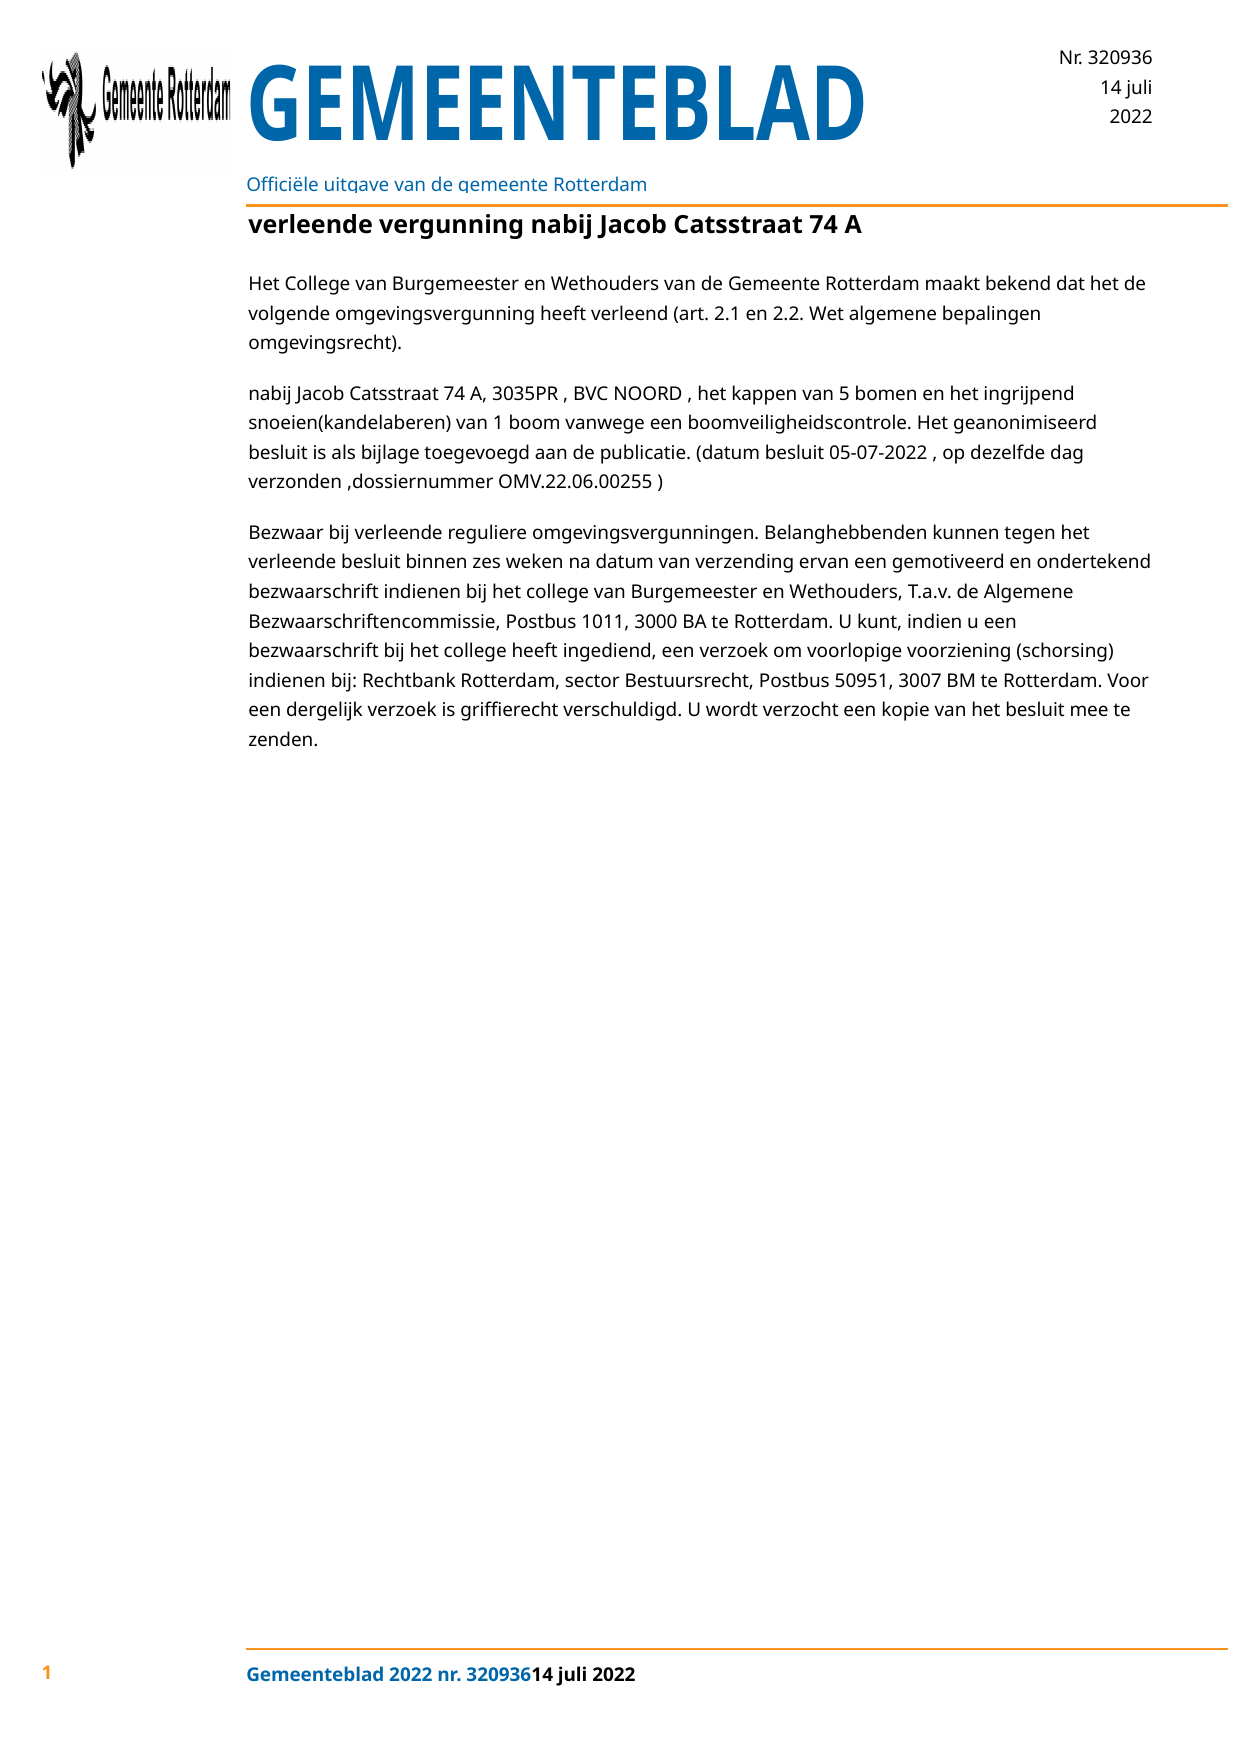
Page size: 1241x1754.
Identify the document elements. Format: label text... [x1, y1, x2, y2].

text nabij Jacob Catsstraat 74 A, 3035PR , BVC NOORD , het kappen van 5 bomen en het ingrijpend snoeien(kandelaberen) van 1 boom vanwege een boomveiligheidscontrole. Het geanonimiseerd besluit is als bijlage toegevoegd aan de publicatie. (datum besluit 05-07-2022 , op dezelfde dag verzonden ,dossiernummer OMV.22.06.00255 ) [248, 380, 1152, 494]
text Bezwaar bij verleende reguliere omgevingsvergunningen. Belanghebbenden kunnen tegen het verleende besluit binnen zes weken na datum van verzending ervan een gemotiveerd en ondertekend bezwaarschrift indienen bij het college van Burgemeester en Wethouders, T.a.v. de Algemene Bezwaarschriftencommissie, Postbus 1011, 3000 BA te Rotterdam. U kunt, indien u een bezwaarschrift bij het college heeft ingediend, een verzoek om voorlopige voorziening (schorsing) indienen bij: Rechtbank Rotterdam, sector Bestuursrecht, Postbus 50951, 3007 BM te Rotterdam. Voor een dergelijk verzoek is griffierecht verschuldigd. U wordt verzocht een kopie van het besluit mee te zenden. [248, 519, 1152, 752]
text verleende vergunning nabij Jacob Catsstraat 74 A [248, 207, 1152, 241]
picture [41, 47, 231, 172]
text Het College van Burgemeester en Wethouders van de Gemeente Rotterdam maakt bekend dat het de volgende omgevingsvergunning heeft verleend (art. 2.1 en 2.2. Wet algemene bepalingen omgevingsrecht). [248, 270, 1152, 355]
